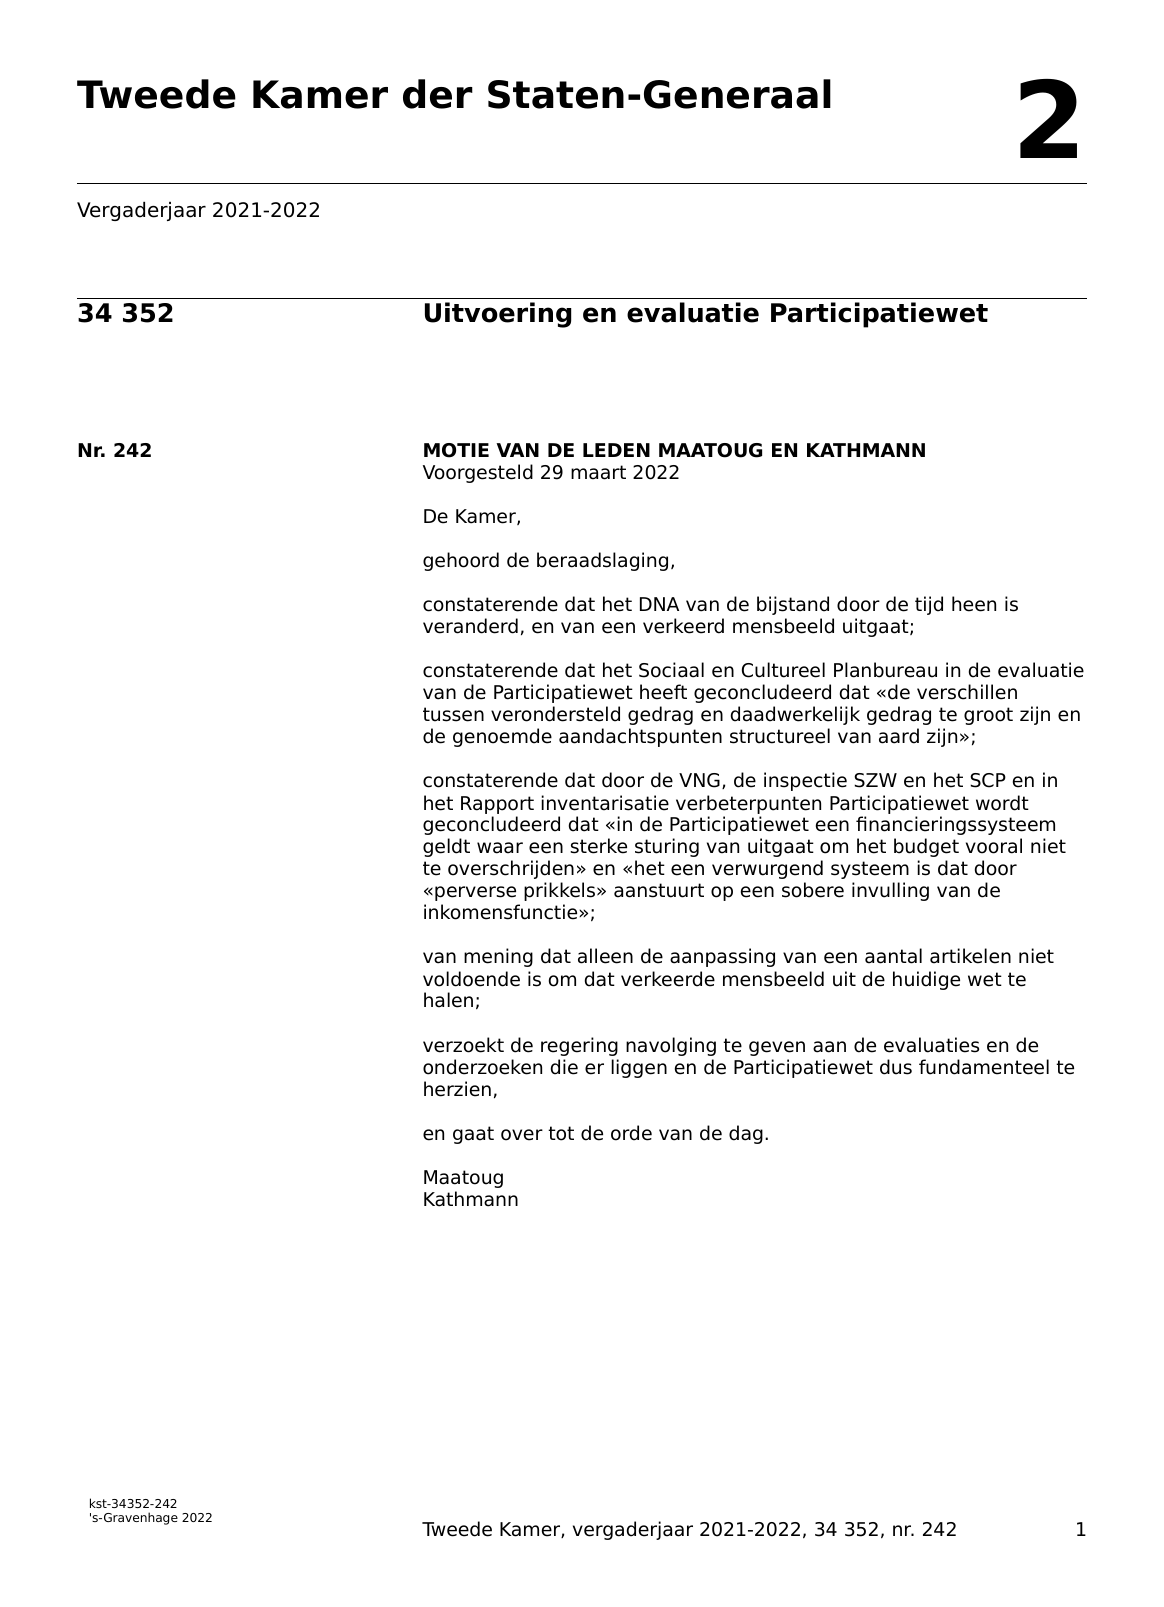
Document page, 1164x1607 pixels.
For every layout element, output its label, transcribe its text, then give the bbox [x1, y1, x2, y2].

text verzoekt de regering navolging te geven aan de evaluaties en de onderzoeken die er liggen en de Participatiewet dus fundamenteel te herzien, [422, 1034, 1087, 1101]
text en gaat over tot de orde van de dag. [422, 1123, 1087, 1145]
text 's-Gravenhage 2022 [88, 1511, 323, 1525]
text constaterende dat het Sociaal en Cultureel Planbureau in de evaluatie van de Participatiewet heeft geconcludeerd dat «de verschillen tussen verondersteld gedrag en daadwerkelijk gedrag te groot zijn en de genoemde aandachtspunten structureel van aard zijn»; [422, 660, 1087, 748]
text Voorgesteld 29 maart 2022 [422, 462, 1087, 484]
subtitle Nr. 242 MOTIE VAN DE LEDEN MAATOUG EN KATHMANN [77, 440, 1087, 462]
text gehoord de beraadslaging, [422, 550, 1087, 572]
text kst-34352-242 [88, 1497, 323, 1511]
text constaterende dat door de VNG, de inspectie SZW en het SCP en in het Rapport inventarisatie verbeterpunten Participatiewet wordt geconcludeerd dat «in de Participatiewet een financieringssysteem geldt waar een sterke sturing van uitgaat om het budget vooral niet te overschrijden» en «het een verwurgend systeem is dat door «perverse prikkels» aanstuurt op een sobere invulling van de inkomensfunctie»; [422, 770, 1087, 924]
text constaterende dat het DNA van de bijstand door de tijd heen is veranderd, en van een verkeerd mensbeeld uitgaat; [422, 594, 1087, 638]
table_cell Vergaderjaar 2021-2022 [77, 184, 1087, 298]
text Kathmann [422, 1189, 1087, 1211]
text Maatoug [422, 1167, 1087, 1189]
text van mening dat alleen de aanpassing van een aantal artikelen niet voldoende is om dat verkeerde mensbeeld uit de huidige wet te halen; [422, 946, 1087, 1012]
table_header 2 [886, 59, 1087, 183]
text De Kamer, [422, 506, 1087, 528]
table_header Tweede Kamer der Staten-Generaal [77, 59, 886, 183]
subtitle 34 352 Uitvoering en evaluatie Participatiewet [77, 299, 1087, 329]
